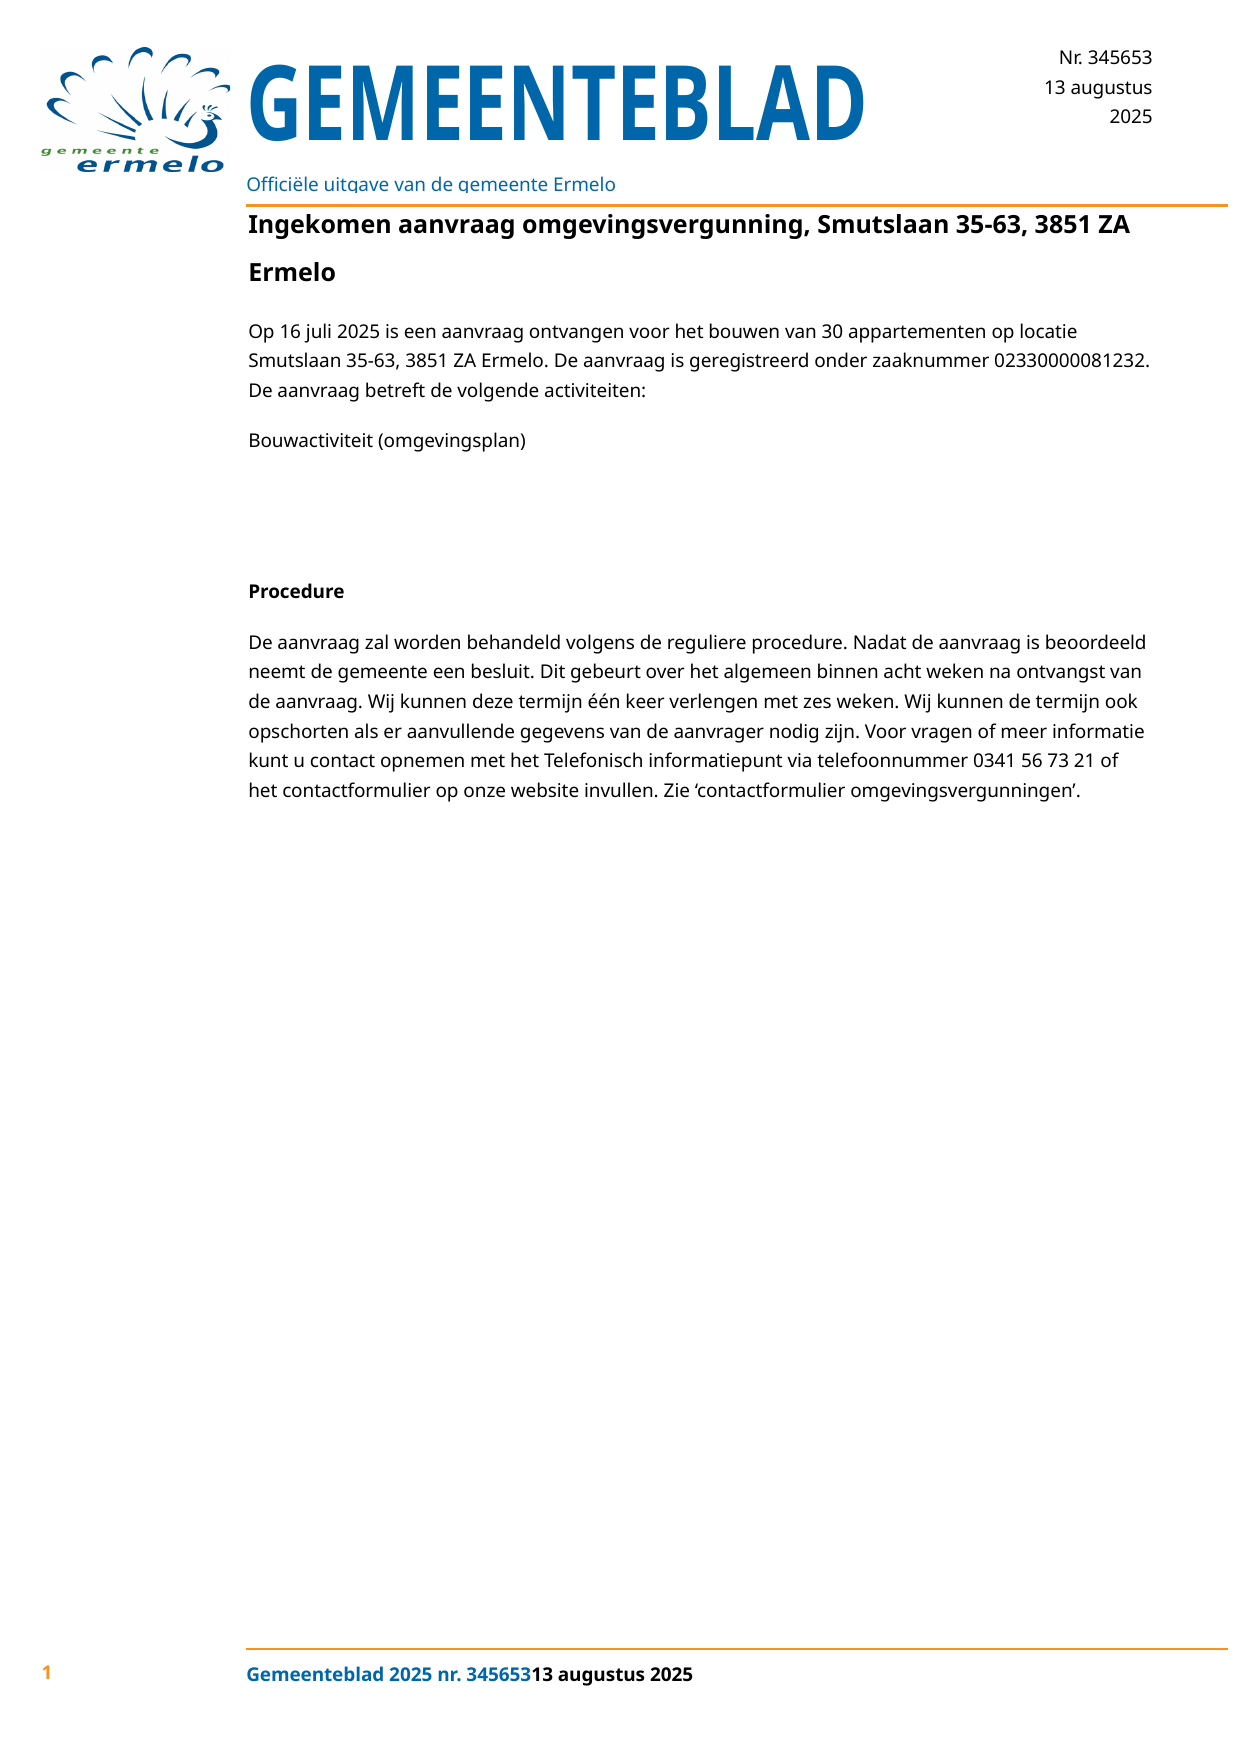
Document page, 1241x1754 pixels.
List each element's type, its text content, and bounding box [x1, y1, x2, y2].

text Ingekomen aanvraag omgevingsvergunning, Smutslaan 35-63, 3851 ZA Ermelo [248, 207, 1152, 288]
text Bouwactiviteit (omgevingsplan) [248, 427, 1152, 453]
text Procedure [248, 579, 1152, 604]
text Op 16 juli 2025 is een aanvraag ontvangen voor het bouwen van 30 appartementen op locatie Smutslaan 35-63, 3851 ZA Ermelo. De aanvraag is geregistreerd onder zaaknummer 02330000081232. De aanvraag betreft de volgende activiteiten: [248, 318, 1152, 403]
text De aanvraag zal worden behandeld volgens de reguliere procedure. Nadat de aanvraag is beoordeeld neemt de gemeente een besluit. Dit gebeurt over het algemeen binnen acht weken na ontvangst van de aanvraag. Wij kunnen deze termijn één keer verlengen met zes weken. Wij kunnen de termijn ook opschorten als er aanvullende gegevens van de aanvrager nodig zijn. Voor vragen of meer informatie kunt u contact opnemen met het Telefonisch informatiepunt via telefoonnummer 0341 56 73 21 of het contactformulier op onze website invullen. Zie ‘contactformulier omgevingsvergunningen’. [248, 629, 1152, 803]
picture [41, 47, 231, 172]
